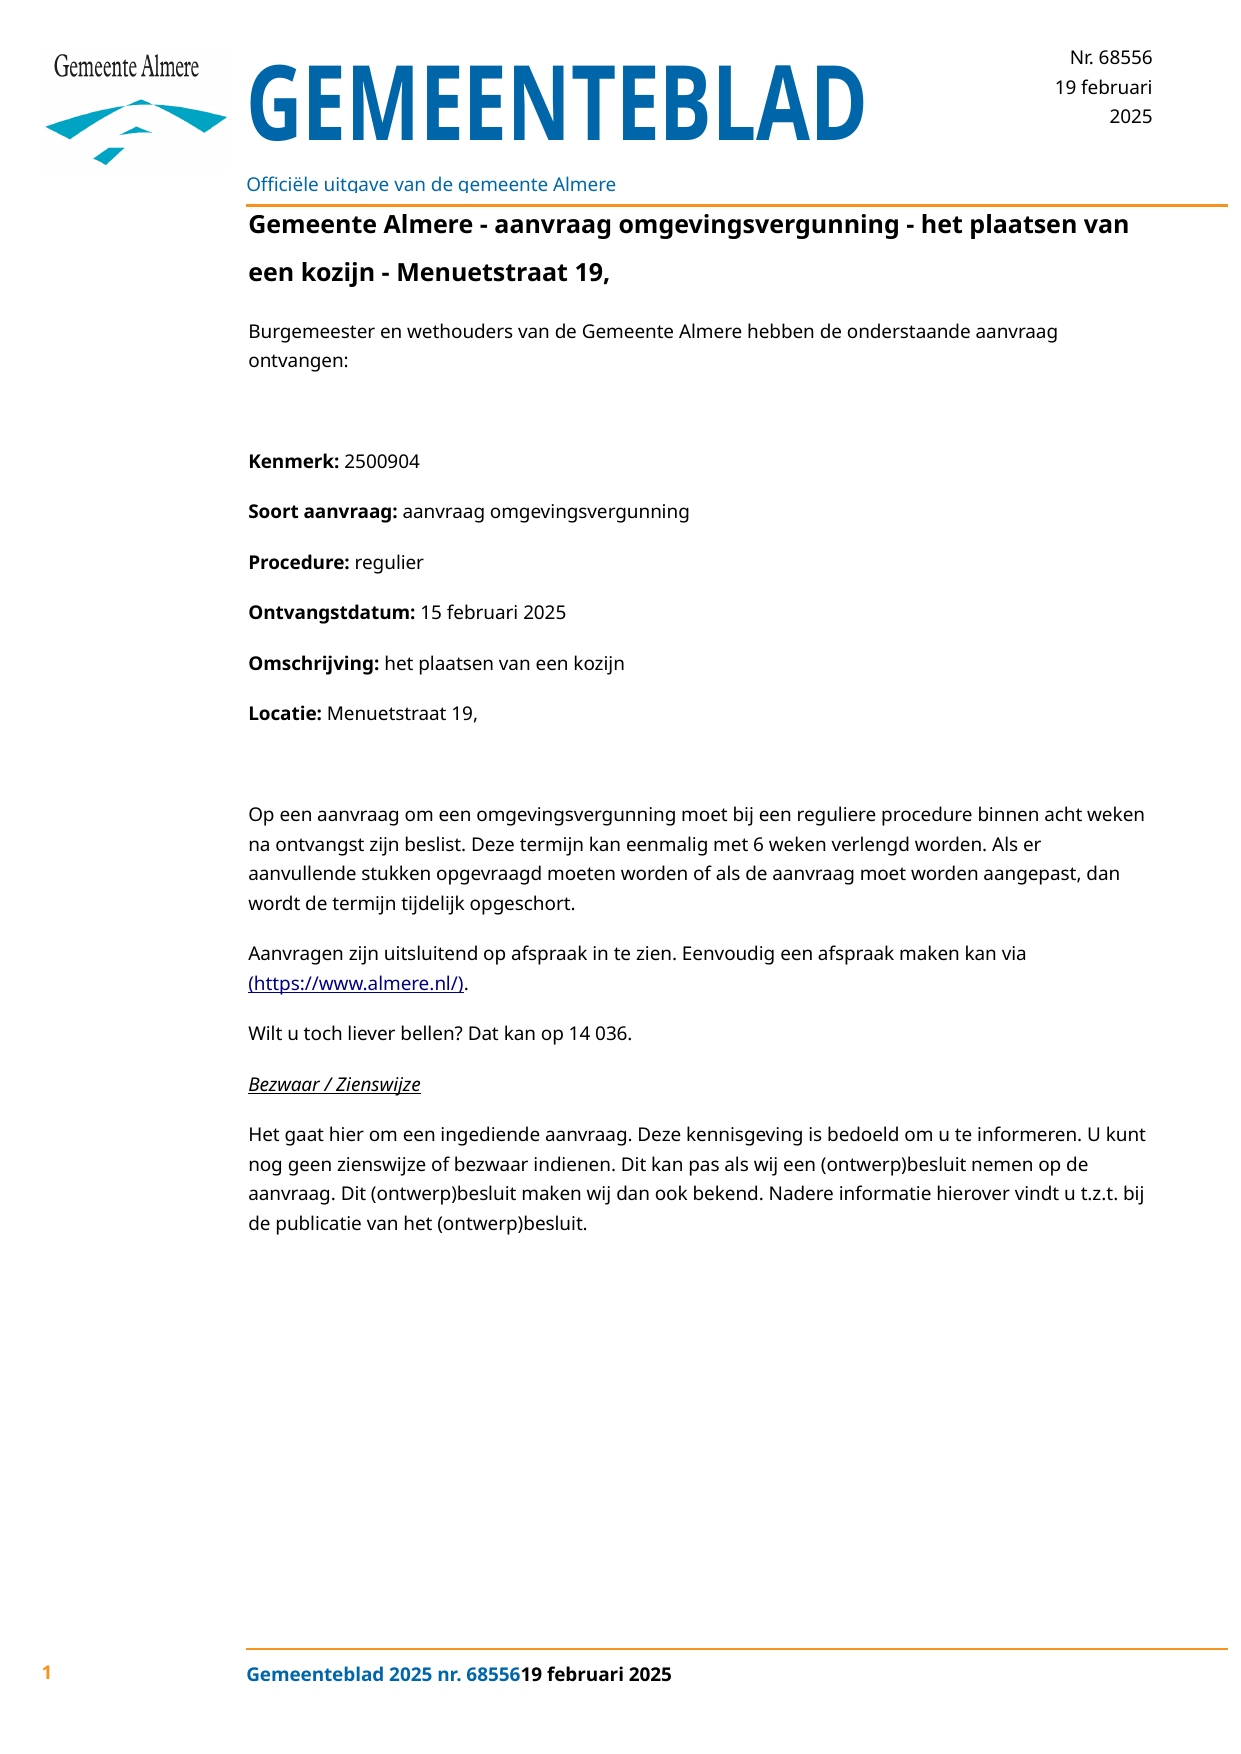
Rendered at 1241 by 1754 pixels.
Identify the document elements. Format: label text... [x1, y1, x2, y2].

text Soort aanvraag: aanvraag omgevingsvergunning [248, 499, 1152, 524]
text Bezwaar / Zienswijze [248, 1071, 1152, 1097]
text Het gaat hier om een ingediende aanvraag. Deze kennisgeving is bedoeld om u te informeren. U kunt nog geen zienswijze of bezwaar indienen. Dit kan pas als wij een (ontwerp)besluit nemen op de aanvraag. Dit (ontwerp)besluit maken wij dan ook bekend. Nadere informatie hierover vindt u t.z.t. bij de publicatie van het (ontwerp)besluit. [248, 1121, 1152, 1236]
text Gemeente Almere - aanvraag omgevingsvergunning - het plaatsen van een kozijn - Menuetstraat 19, [248, 207, 1152, 288]
text Wilt u toch liever bellen? Dat kan op 14 036. [248, 1020, 1152, 1046]
text Locatie: Menuetstraat 19, [248, 700, 1152, 726]
text Kenmerk: 2500904 [248, 448, 1152, 474]
text Ontvangstdatum: 15 februari 2025 [248, 599, 1152, 625]
picture [41, 47, 231, 172]
text Omschrijving: het plaatsen van een kozijn [248, 650, 1152, 676]
text Burgemeester en wethouders van de Gemeente Almere hebben de onderstaande aanvraag ontvangen: [248, 318, 1152, 373]
text Procedure: regulier [248, 549, 1152, 575]
text Aanvragen zijn uitsluitend op afspraak in te zien. Eenvoudig een afspraak maken kan via (https://www.almere.nl/). [248, 940, 1152, 996]
text Op een aanvraag om een omgevingsvergunning moet bij een reguliere procedure binnen acht weken na ontvangst zijn beslist. Deze termijn kan eenmalig met 6 weken verlengd worden. Als er aanvullende stukken opgevraagd moeten worden of als de aanvraag moet worden aangepast, dan wordt de termijn tijdelijk opgeschort. [248, 801, 1152, 916]
